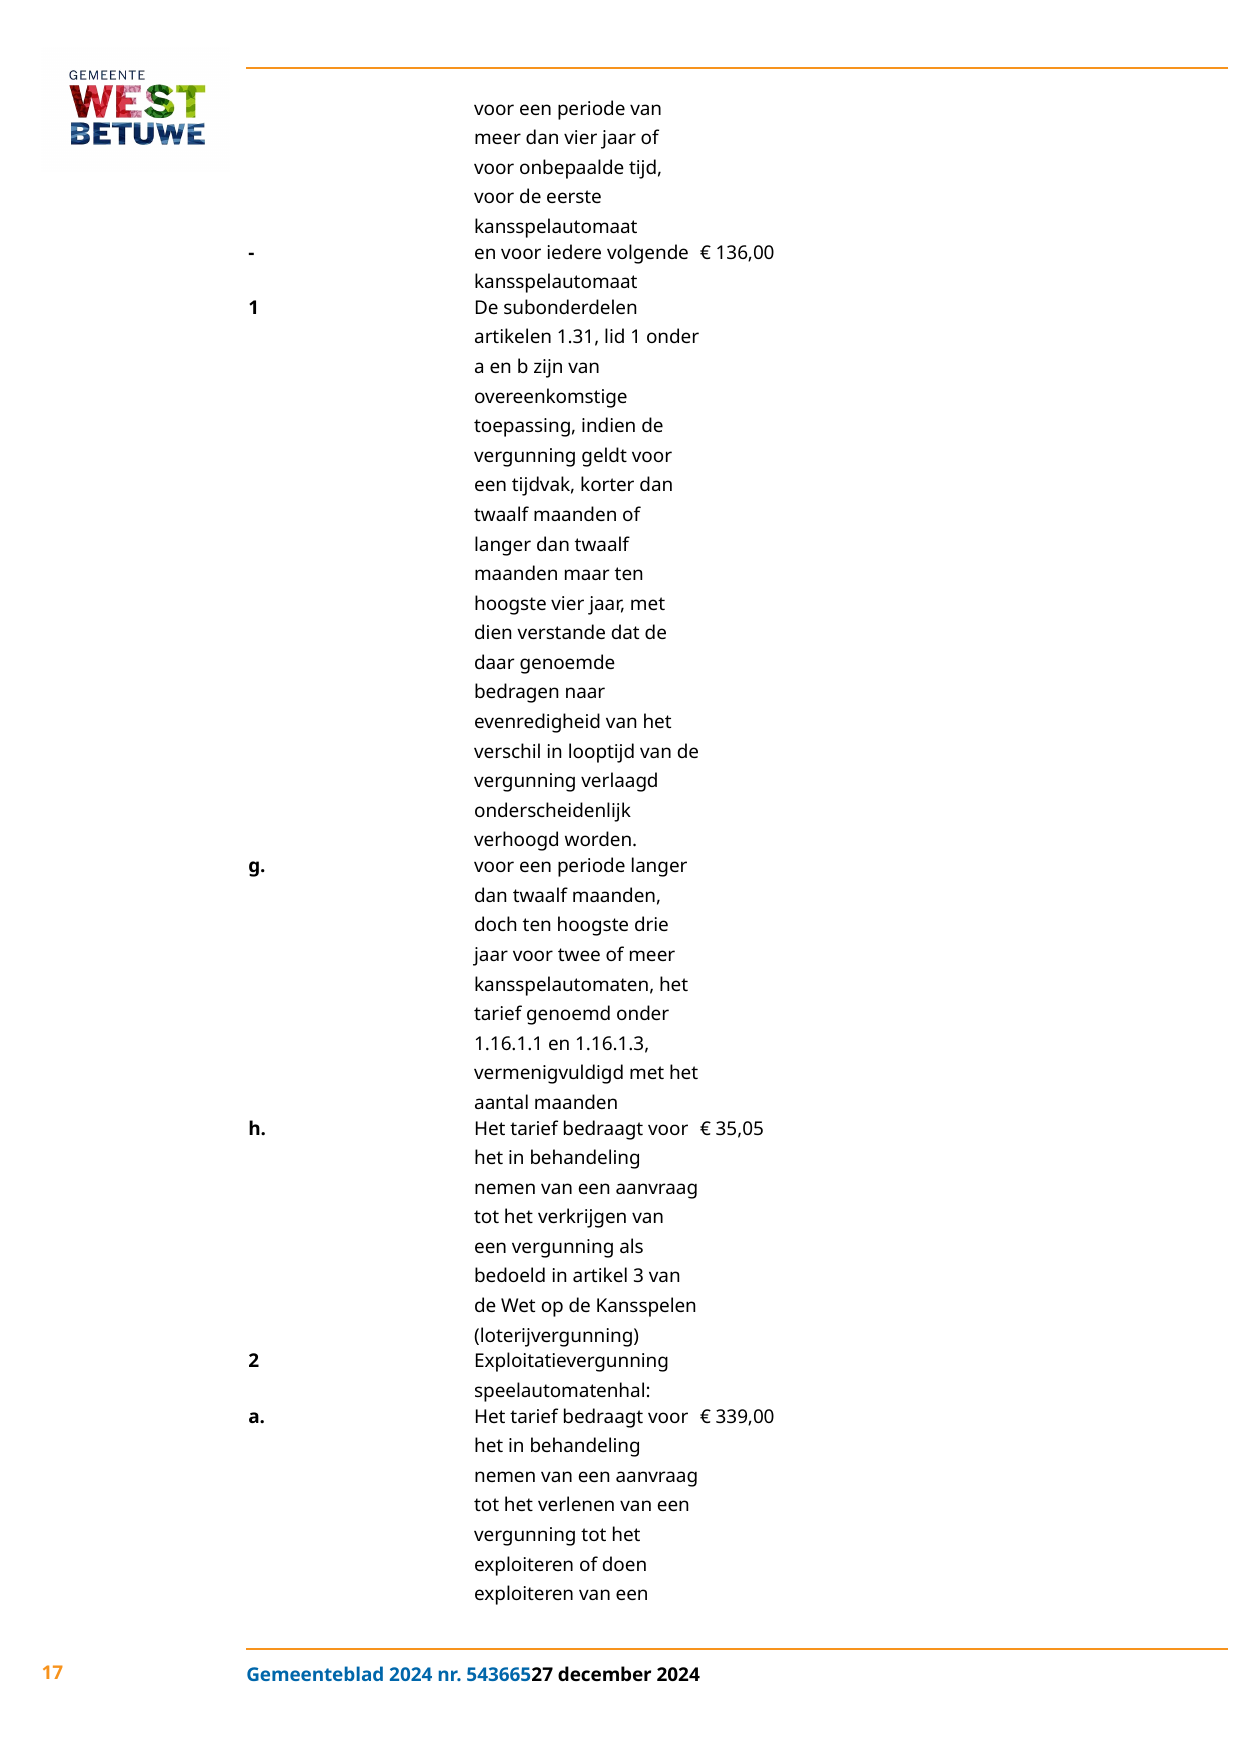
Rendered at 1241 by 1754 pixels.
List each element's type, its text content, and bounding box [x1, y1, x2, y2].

table_cell voor een periode van meer dan vier jaar of voor onbepaalde tijd, voor de eerste kansspelautomaat [474, 95, 700, 239]
table_cell g. [248, 853, 474, 1115]
table_cell [248, 95, 474, 239]
table_cell Exploitatievergunning speelautomatenhal: [474, 1348, 700, 1403]
table_cell 2 [248, 1348, 474, 1403]
picture [41, 47, 231, 172]
table_cell [700, 294, 1152, 852]
table_cell 1 [248, 294, 474, 852]
table_cell a. [248, 1403, 474, 1606]
table_cell De subonderdelen artikelen 1.31, lid 1 onder a en b zijn van overeenkomstige toepassing, indien de vergunning geldt voor een tijdvak, korter dan twaalf maanden of langer dan twaalf maanden maar ten hoogste vier jaar, met dien verstande dat de daar genoemde bedragen naar evenredigheid van het verschil in looptijd van de vergunning verlaagd onderscheidenlijk verhoogd worden. [474, 294, 700, 852]
table_cell en voor iedere volgende kansspelautomaat [474, 239, 700, 294]
table_cell Het tarief bedraagt voor het in behandeling nemen van een aanvraag tot het verlenen van een vergunning tot het exploiteren of doen exploiteren van een [474, 1403, 700, 1606]
table_cell - [248, 239, 474, 294]
table_cell [700, 95, 1152, 239]
table_cell h. [248, 1115, 474, 1348]
table_cell € 136,00 [700, 239, 1152, 294]
table_cell voor een periode langer dan twaalf maanden, doch ten hoogste drie jaar voor twee of meer kansspelautomaten, het tarief genoemd onder 1.16.1.1 en 1.16.1.3, vermenigvuldigd met het aantal maanden [474, 853, 700, 1115]
table_cell € 35,05 [700, 1115, 1152, 1348]
table_cell [700, 853, 1152, 1115]
table_cell Het tarief bedraagt voor het in behandeling nemen van een aanvraag tot het verkrijgen van een vergunning als bedoeld in artikel 3 van de Wet op de Kansspelen (loterijvergunning) [474, 1115, 700, 1348]
table_cell € 339,00 [700, 1403, 1152, 1606]
table_cell [700, 1348, 1152, 1403]
